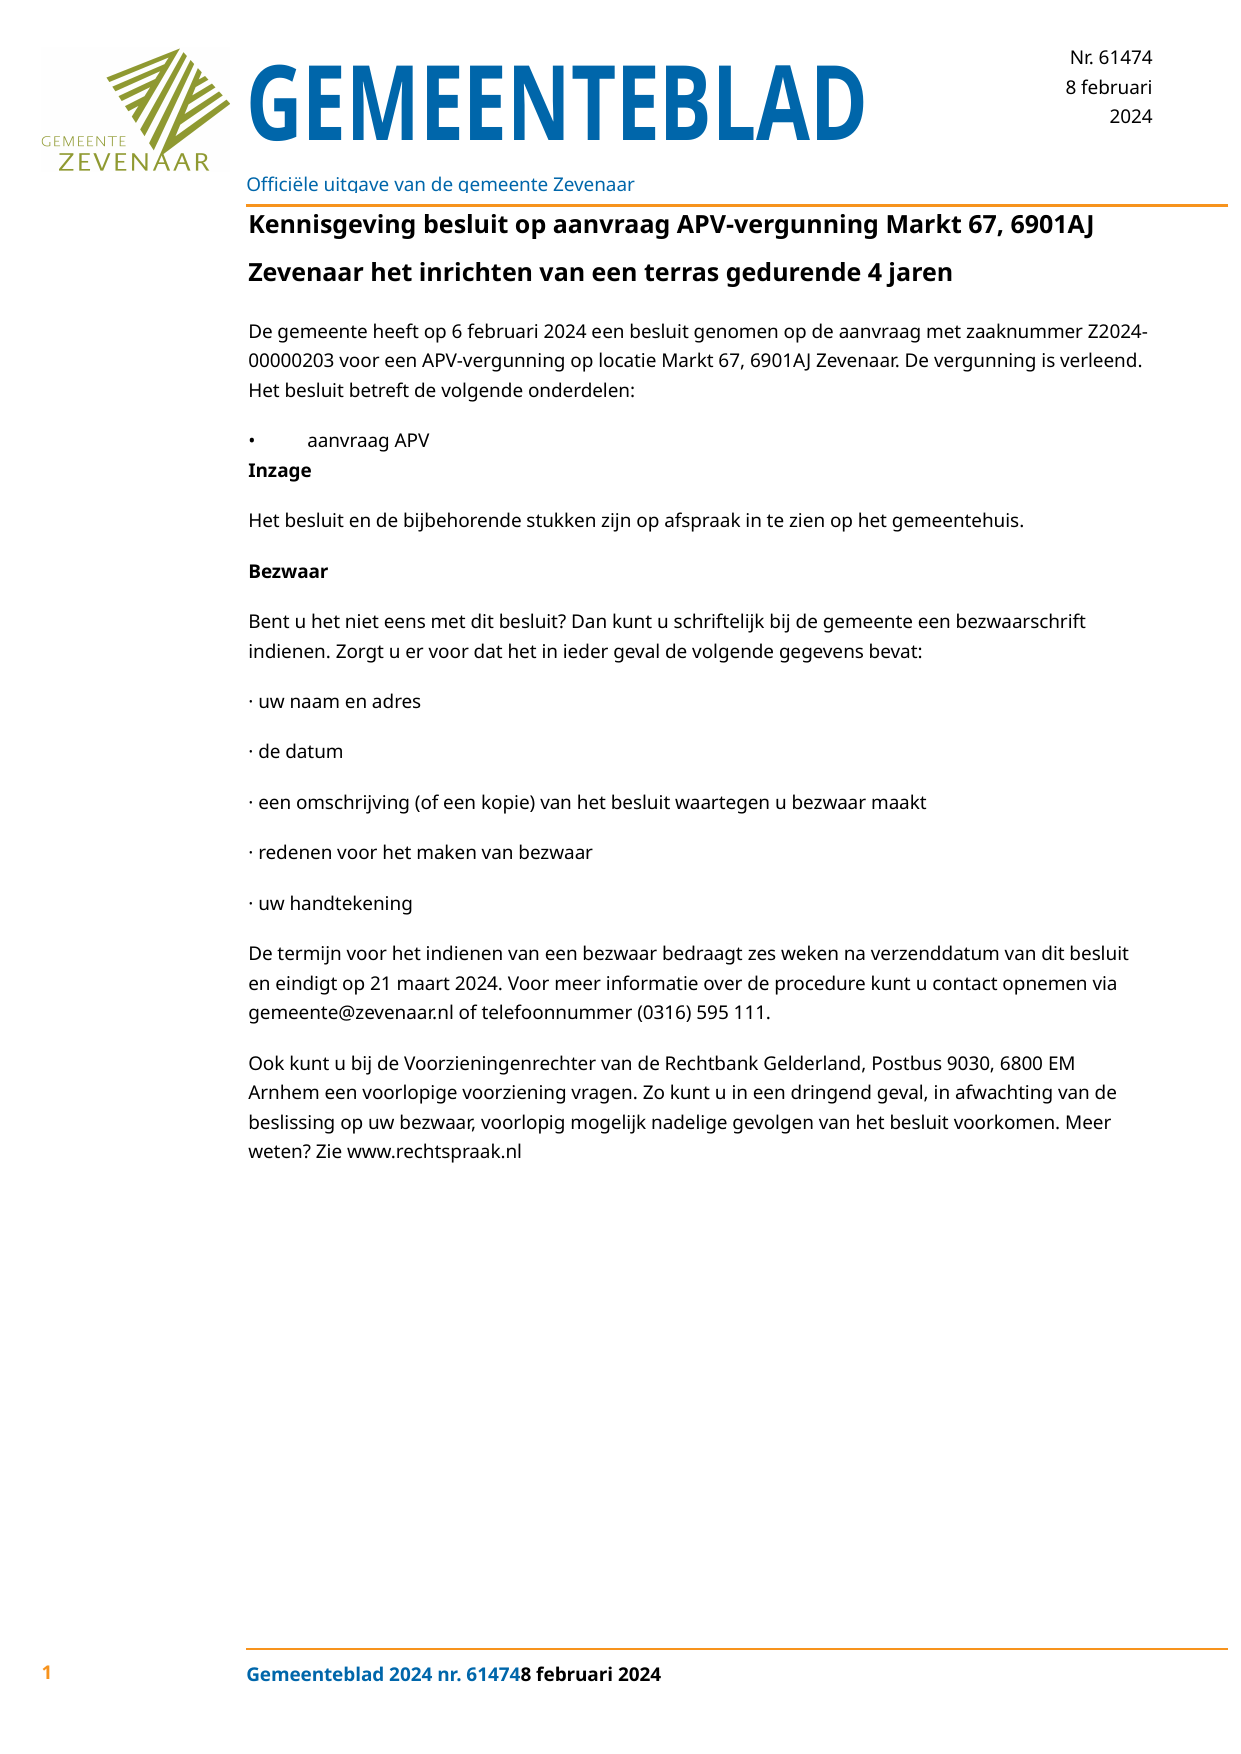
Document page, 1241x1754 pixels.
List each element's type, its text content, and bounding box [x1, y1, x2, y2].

text · uw naam en adres [248, 688, 1152, 714]
list aanvraag APV [248, 427, 1152, 453]
text Ook kunt u bij de Voorzieningenrechter van de Rechtbank Gelderland, Postbus 9030, 6800 EM Arnhem een voorlopige voorziening vragen. Zo kunt u in een dringend geval, in afwachting van de beslissing op uw bezwaar, voorlopig mogelijk nadelige gevolgen van het besluit voorkomen. Meer weten? Zie www.rechtspraak.nl [248, 1050, 1152, 1164]
text Inzage [248, 457, 1152, 483]
text · uw handtekening [248, 890, 1152, 916]
text · de datum [248, 739, 1152, 764]
text · redenen voor het maken van bezwaar [248, 839, 1152, 865]
picture [41, 47, 231, 172]
text · een omschrijving (of een kopie) van het besluit waartegen u bezwaar maakt [248, 789, 1152, 815]
text Kennisgeving besluit op aanvraag APV-vergunning Markt 67, 6901AJ Zevenaar het inrichten van een terras gedurende 4 jaren [248, 207, 1152, 288]
text De termijn voor het indienen van een bezwaar bedraagt zes weken na verzenddatum van dit besluit en eindigt op 21 maart 2024. Voor meer informatie over de procedure kunt u contact opnemen via gemeente@zevenaar.nl of telefoonnummer (0316) 595 111. [248, 940, 1152, 1025]
text Bent u het niet eens met dit besluit? Dan kunt u schriftelijk bij de gemeente een bezwaarschrift indienen. Zorgt u er voor dat het in ieder geval de volgende gegevens bevat: [248, 608, 1152, 664]
text Het besluit en de bijbehorende stukken zijn op afspraak in te zien op het gemeentehuis. [248, 507, 1152, 533]
text Bezwaar [248, 558, 1152, 584]
text De gemeente heeft op 6 februari 2024 een besluit genomen op de aanvraag met zaaknummer Z2024-00000203 voor een APV-vergunning op locatie Markt 67, 6901AJ Zevenaar. De vergunning is verleend. Het besluit betreft de volgende onderdelen: [248, 318, 1152, 403]
